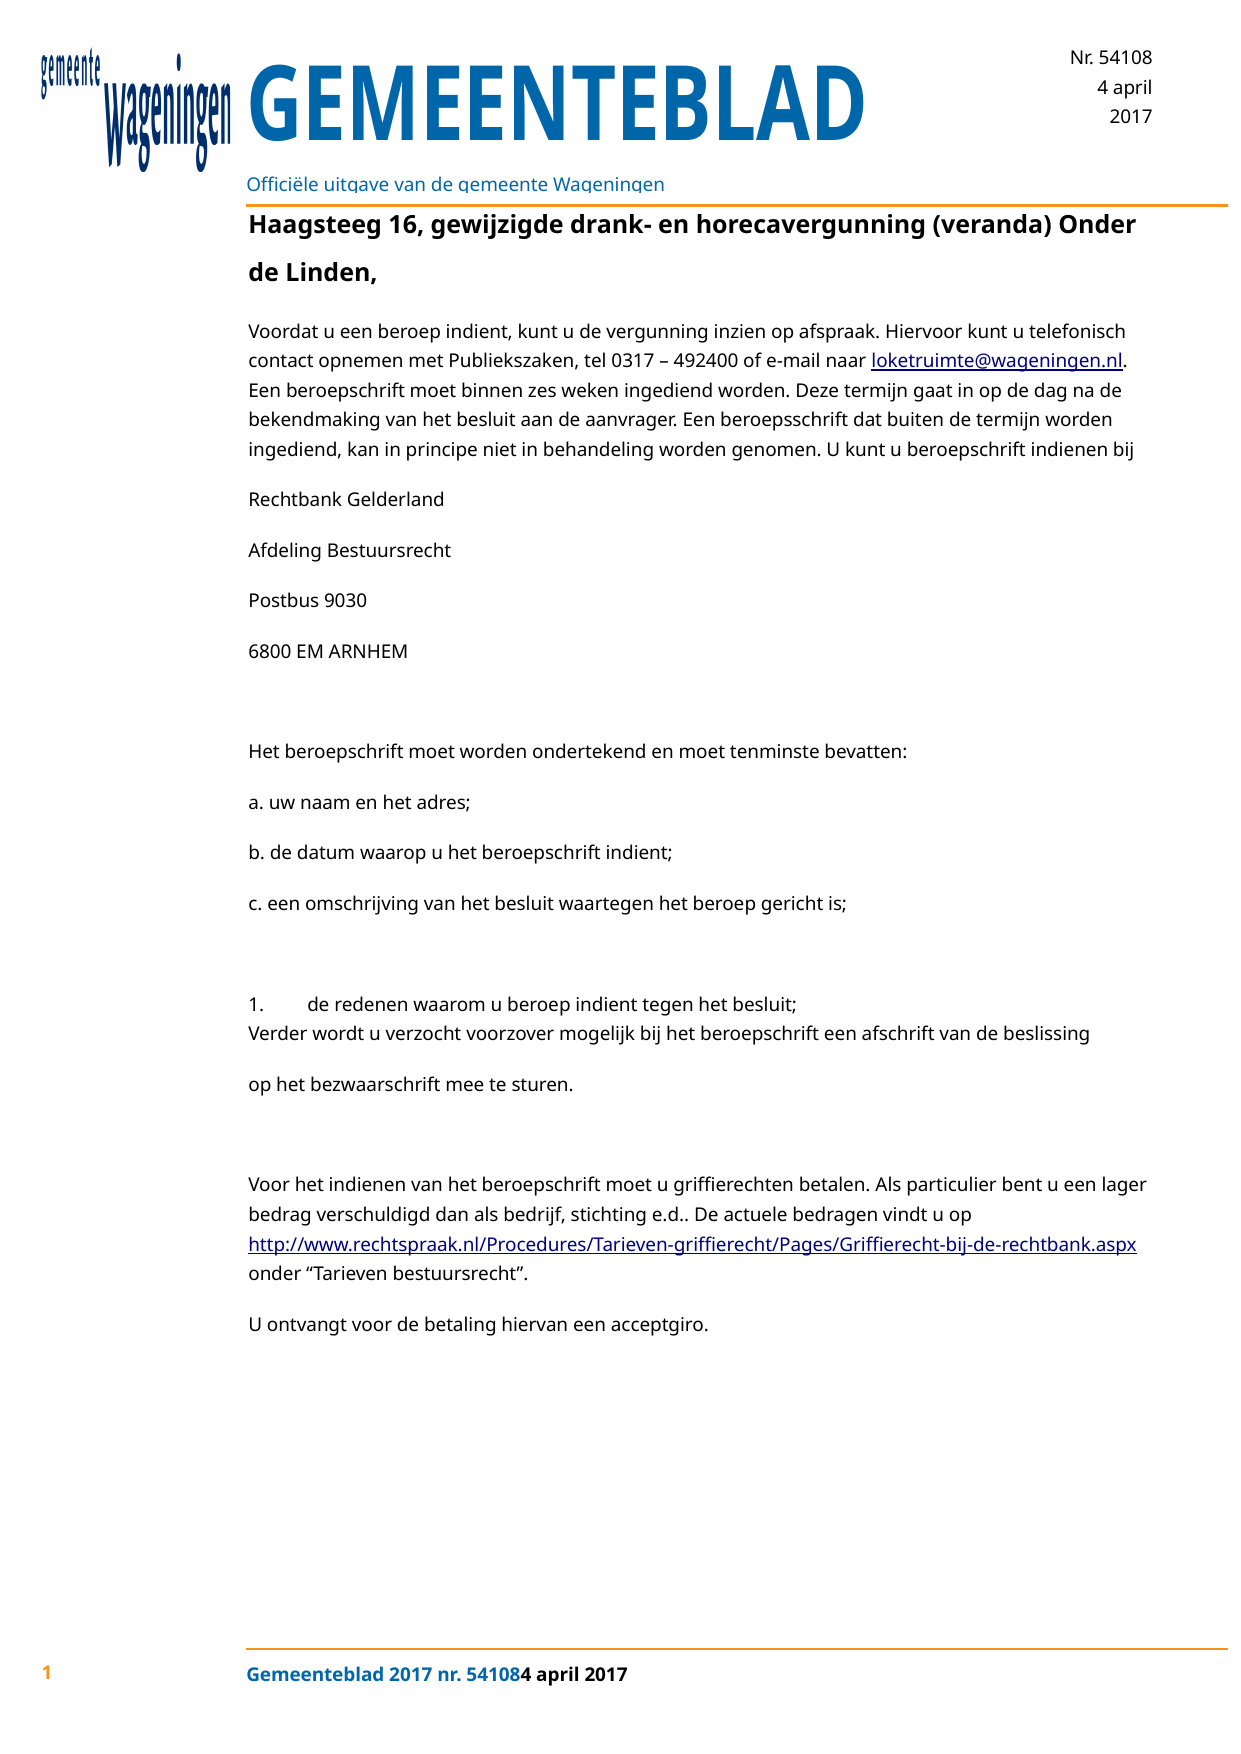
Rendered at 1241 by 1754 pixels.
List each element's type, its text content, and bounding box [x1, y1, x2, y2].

text Voor het indienen van het beroepschrift moet u griffierechten betalen. Als particulier bent u een lager bedrag verschuldigd dan als bedrijf, stichting e.d.. De actuele bedragen vindt u op http://www.rechtspraak.nl/Procedures/Tarieven-griffierecht/Pages/Griffierecht-bij-de-rechtbank.aspx onder “Tarieven bestuursrecht”. [248, 1172, 1152, 1286]
text op het bezwaarschrift mee te sturen. [248, 1071, 1152, 1097]
picture [41, 47, 231, 172]
list de redenen waarom u beroep indient tegen het besluit; [248, 991, 1152, 1017]
text Verder wordt u verzocht voorzover mogelijk bij het beroepschrift een afschrift van de beslissing [248, 1020, 1152, 1046]
text c. een omschrijving van het besluit waartegen het beroep gericht is; [248, 890, 1152, 916]
text Haagsteeg 16, gewijzigde drank- en horecavergunning (veranda) Onder de Linden, [248, 207, 1152, 288]
text U ontvangt voor de betaling hiervan een acceptgiro. [248, 1311, 1152, 1337]
text Afdeling Bestuursrecht [248, 537, 1152, 563]
text 6800 EM ARNHEM [248, 638, 1152, 664]
text a. uw naam en het adres; [248, 789, 1152, 815]
text Voordat u een beroep indient, kunt u de vergunning inzien op afspraak. Hiervoor kunt u telefonisch contact opnemen met Publiekszaken, tel 0317 – 492400 of e-mail naar loketruimte@wageningen.nl. Een beroepschrift moet binnen zes weken ingediend worden. Deze termijn gaat in op de dag na de bekendmaking van het besluit aan de aanvrager. Een beroepsschrift dat buiten de termijn worden ingediend, kan in principe niet in behandeling worden genomen. U kunt u beroepschrift indienen bij [248, 318, 1152, 462]
text Postbus 9030 [248, 587, 1152, 613]
text b. de datum waarop u het beroepschrift indient; [248, 839, 1152, 865]
text Het beroepschrift moet worden ondertekend en moet tenminste bevatten: [248, 739, 1152, 764]
text Rechtbank Gelderland [248, 487, 1152, 512]
